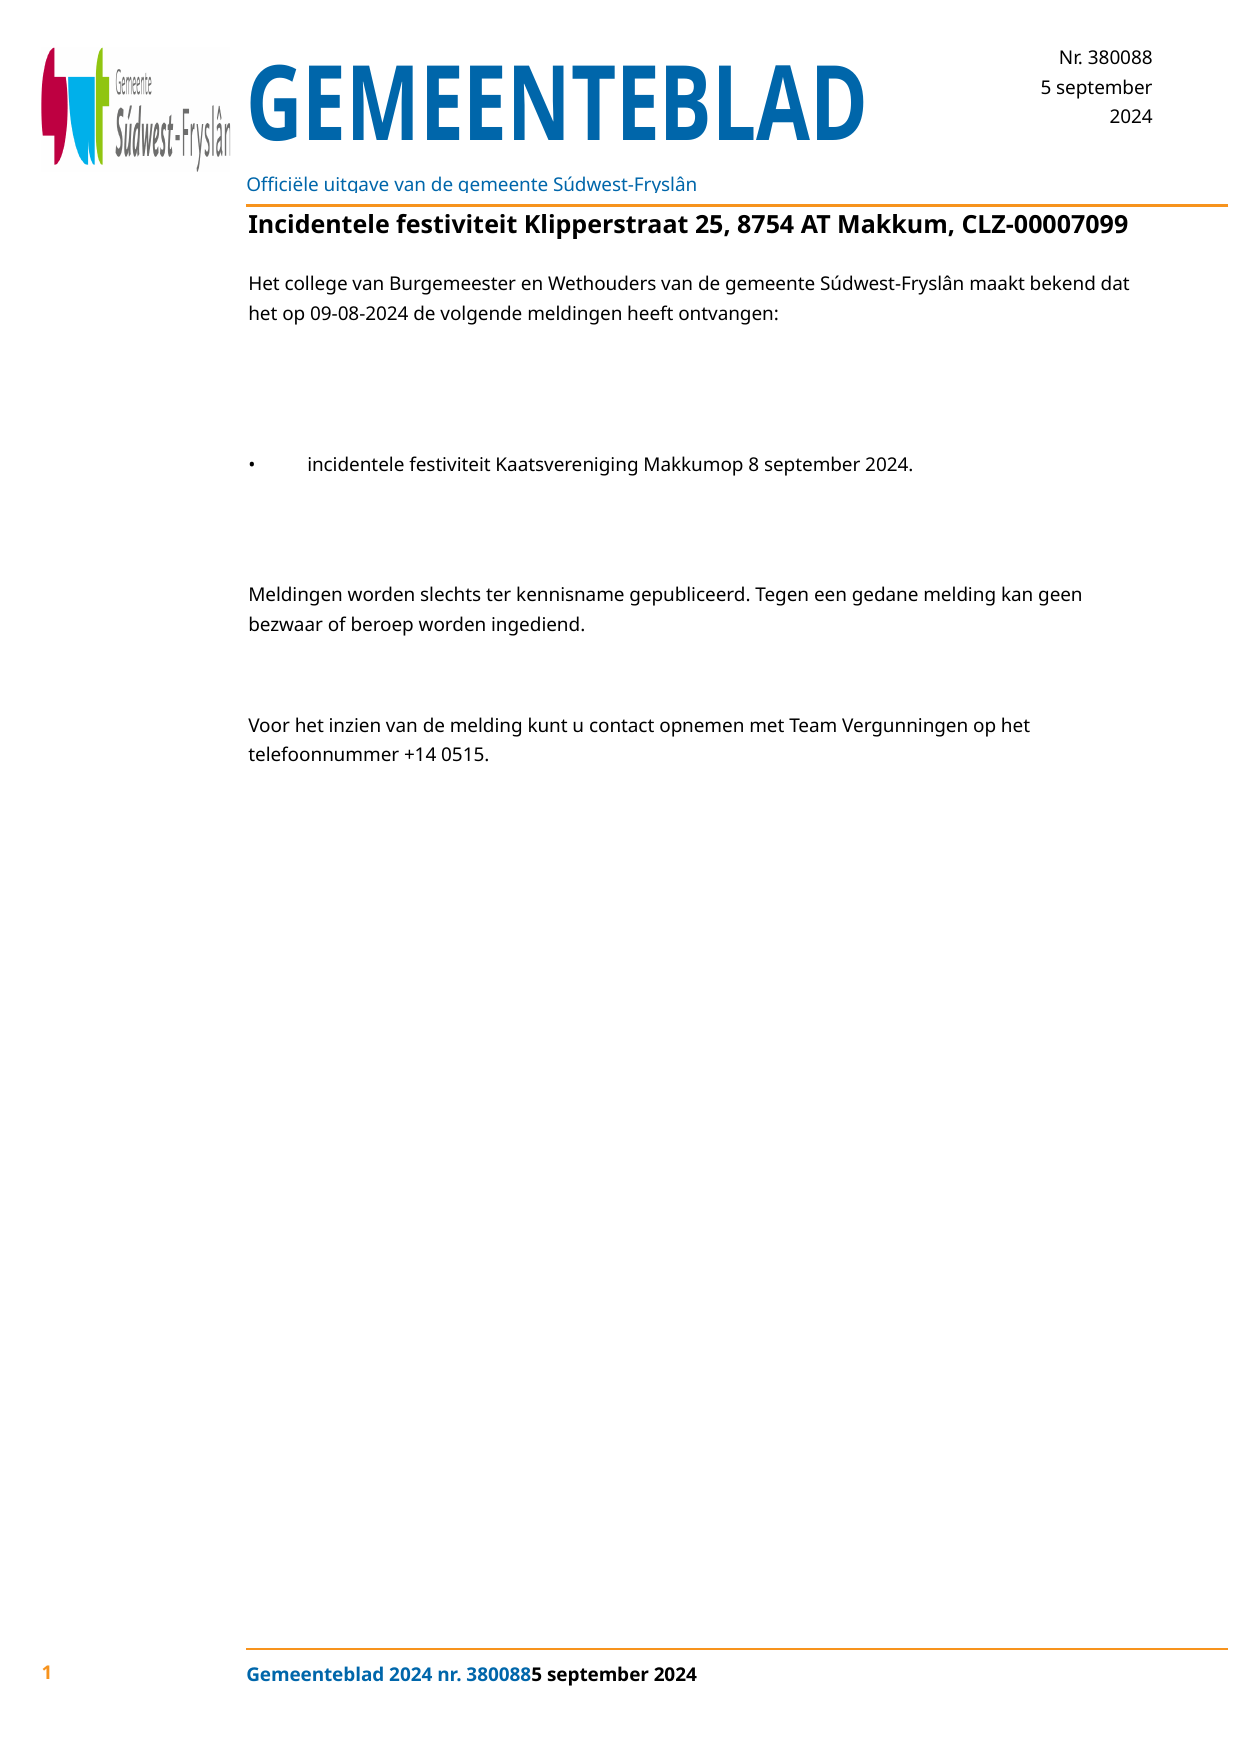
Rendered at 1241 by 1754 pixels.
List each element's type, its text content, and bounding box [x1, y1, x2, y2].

text Voor het inzien van de melding kunt u contact opnemen met Team Vergunningen op het telefoonnummer +14 0515. [248, 712, 1152, 767]
text Meldingen worden slechts ter kennisname gepubliceerd. Tegen een gedane melding kan geen bezwaar of beroep worden ingediend. [248, 582, 1152, 637]
text Het college van Burgemeester en Wethouders van de gemeente Súdwest-Fryslân maakt bekend dat het op 09-08-2024 de volgende meldingen heeft ontvangen: [248, 270, 1152, 326]
text Incidentele festiviteit Klipperstraat 25, 8754 AT Makkum, CLZ-00007099 [248, 207, 1152, 241]
picture [41, 47, 231, 172]
list incidentele festiviteit Kaatsvereniging Makkumop 8 september 2024. [248, 451, 1152, 477]
